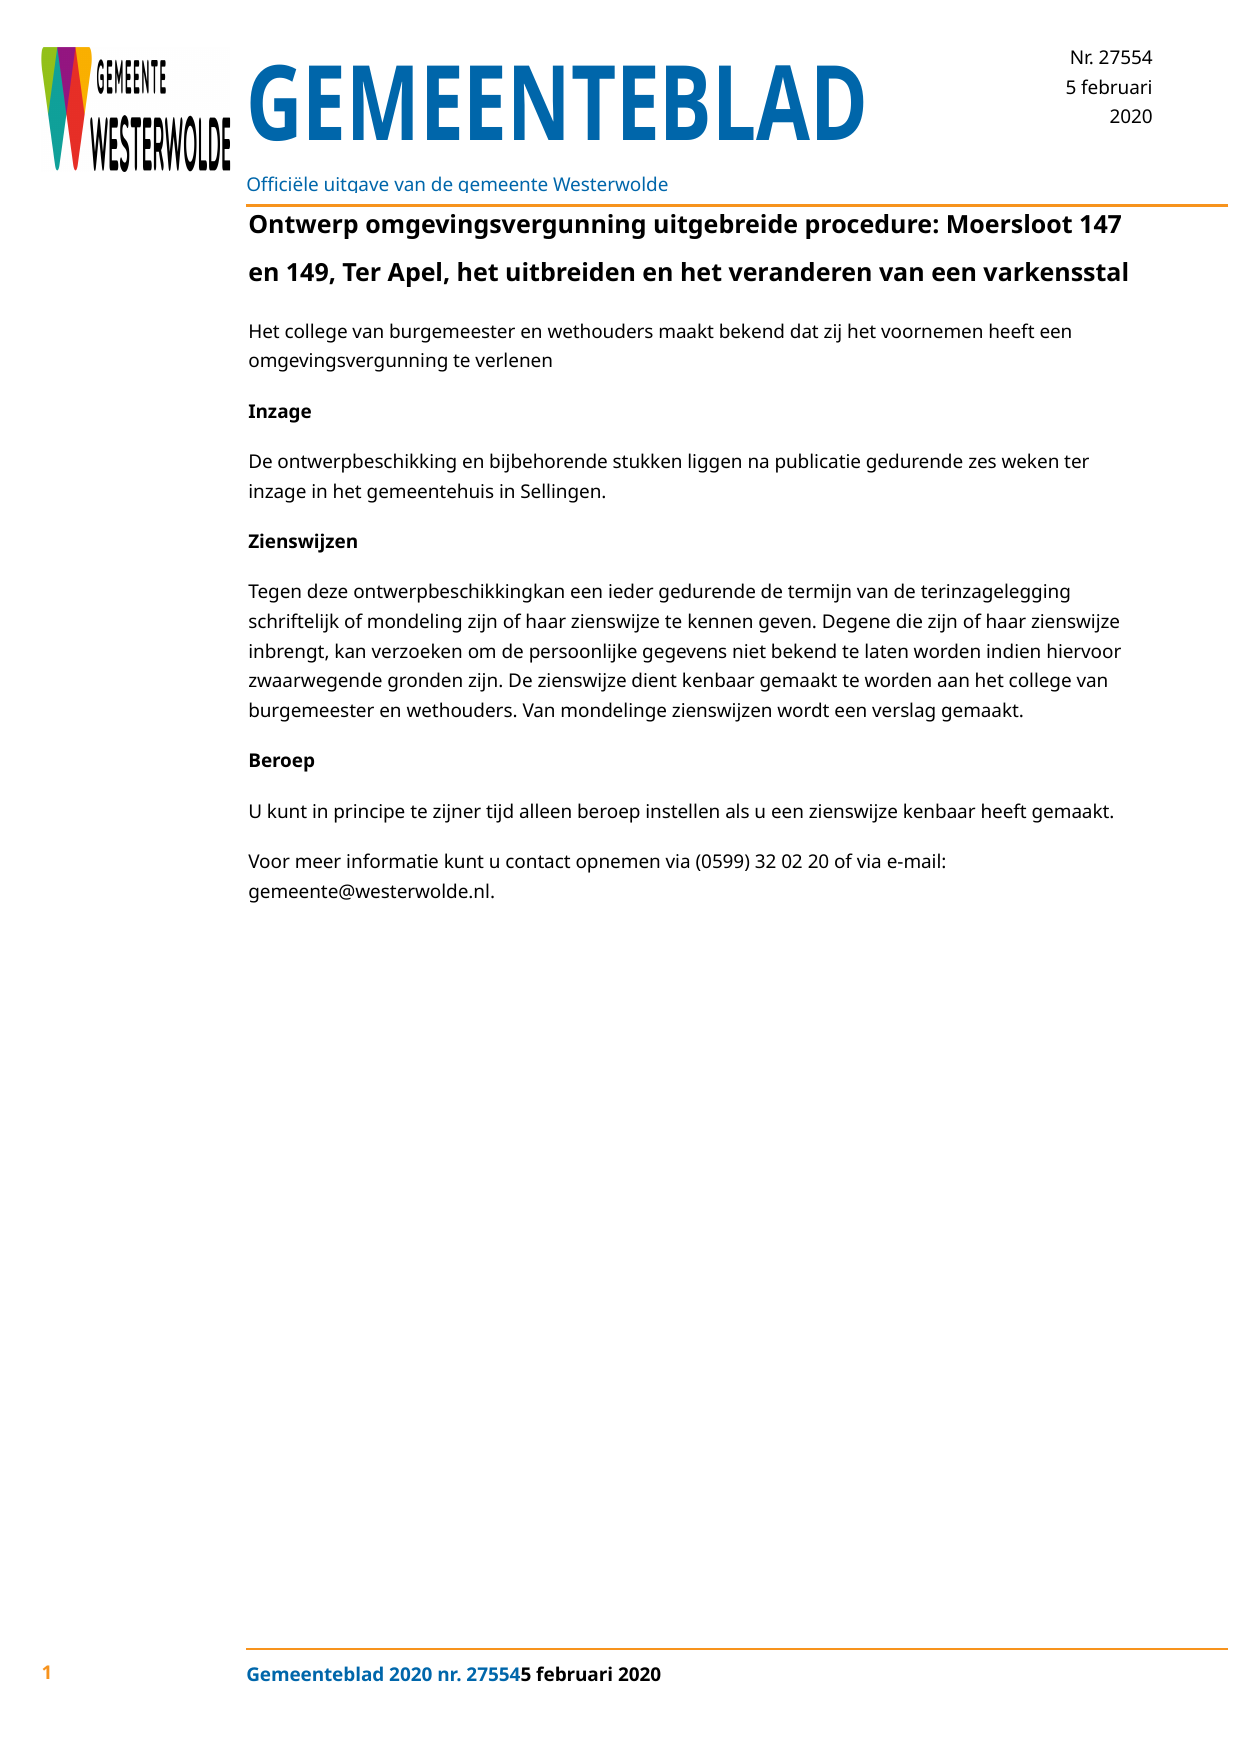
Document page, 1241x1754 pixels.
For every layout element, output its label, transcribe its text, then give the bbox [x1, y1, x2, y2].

text U kunt in principe te zijner tijd alleen beroep instellen als u een zienswijze kenbaar heeft gemaakt. [248, 798, 1152, 824]
text Voor meer informatie kunt u contact opnemen via (0599) 32 02 20 of via e-mail: gemeente@westerwolde.nl. [248, 848, 1152, 904]
text Het college van burgemeester en wethouders maakt bekend dat zij het voornemen heeft een omgevingsvergunning te verlenen [248, 318, 1152, 373]
text Ontwerp omgevingsvergunning uitgebreide procedure: Moersloot 147 en 149, Ter Apel, het uitbreiden en het veranderen van een varkensstal [248, 207, 1152, 288]
picture [41, 47, 231, 172]
text Tegen deze ontwerpbeschikkingkan een ieder gedurende de termijn van de terinzagelegging schriftelijk of mondeling zijn of haar zienswijze te kennen geven. Degene die zijn of haar zienswijze inbrengt, kan verzoeken om de persoonlijke gegevens niet bekend te laten worden indien hiervoor zwaarwegende gronden zijn. De zienswijze dient kenbaar gemaakt te worden aan het college van burgemeester en wethouders. Van mondelinge zienswijzen wordt een verslag gemaakt. [248, 579, 1152, 723]
text De ontwerpbeschikking en bijbehorende stukken liggen na publicatie gedurende zes weken ter inzage in het gemeentehuis in Sellingen. [248, 448, 1152, 504]
text Beroep [248, 747, 1152, 773]
text Inzage [248, 398, 1152, 424]
text Zienswijzen [248, 528, 1152, 554]
